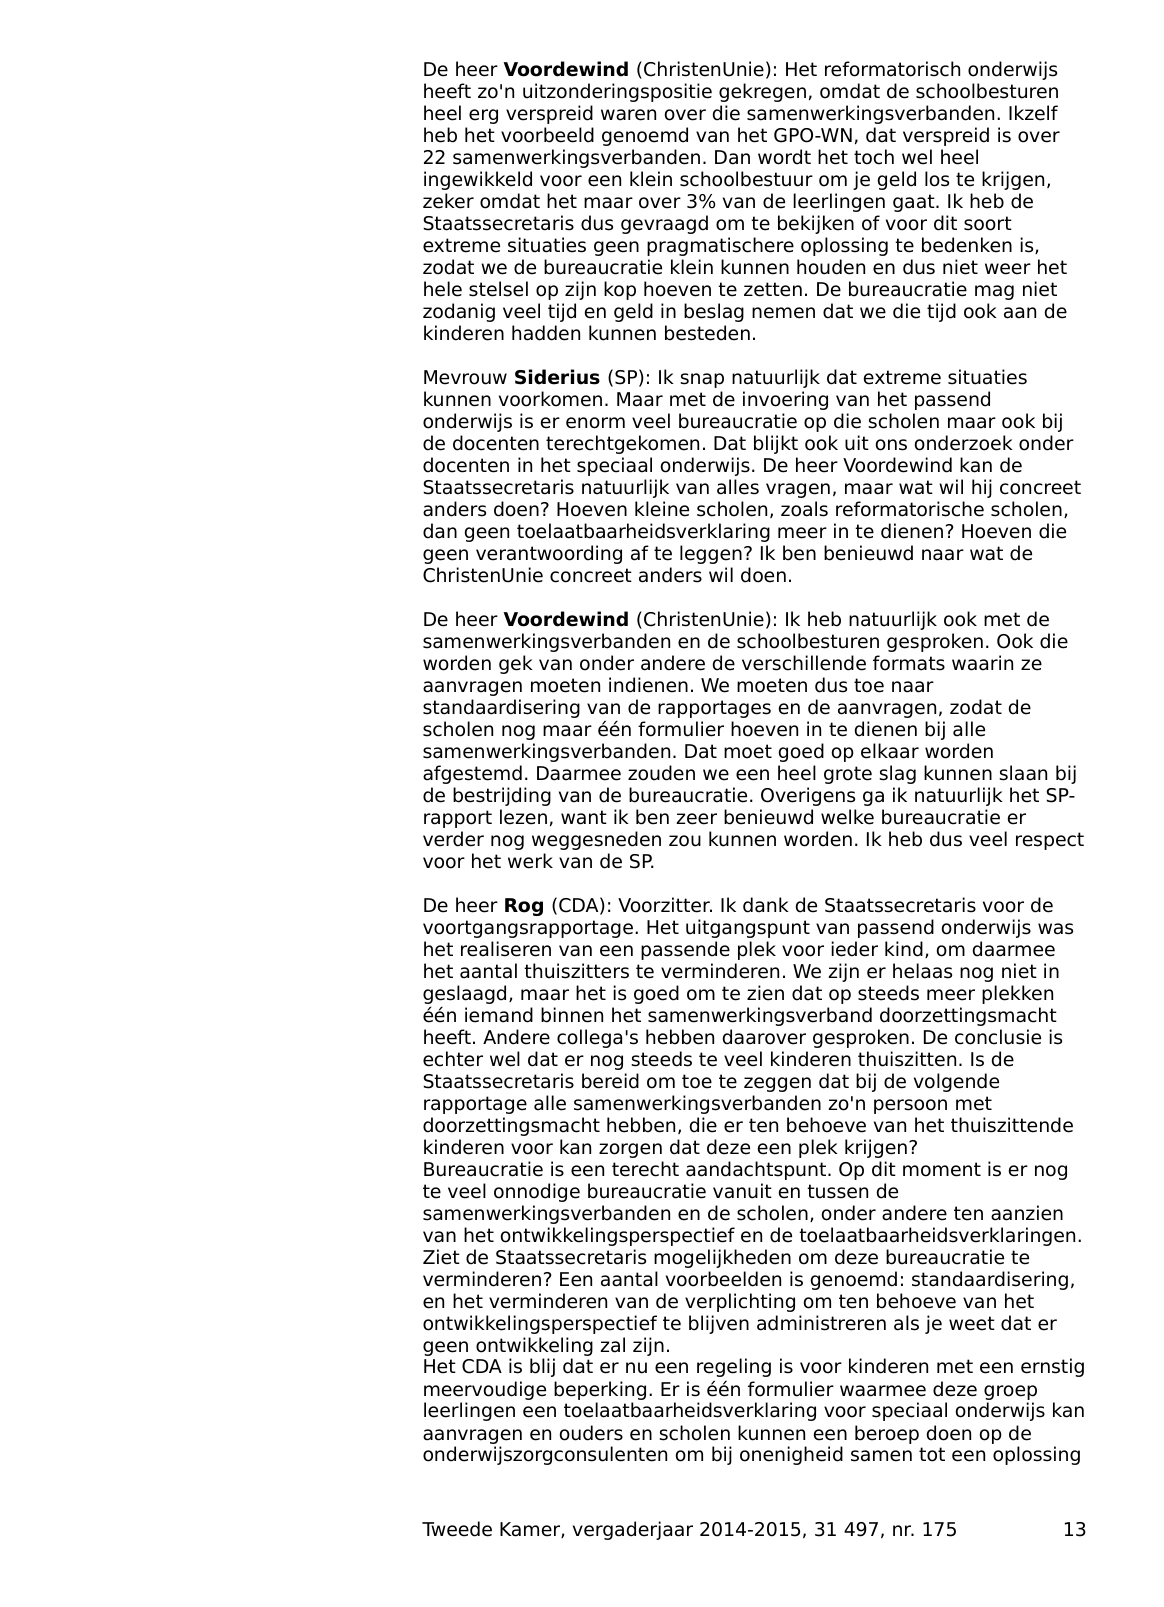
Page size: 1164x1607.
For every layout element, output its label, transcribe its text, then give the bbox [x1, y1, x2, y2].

text De heer Voordewind (ChristenUnie): Het reformatorisch onderwijs heeft zo'n uitzonderingspositie gekregen, omdat de schoolbesturen heel erg verspreid waren over die samenwerkingsverbanden. Ikzelf heb het voorbeeld genoemd van het GPO-WN, dat verspreid is over 22 samenwerkingsverbanden. Dan wordt het toch wel heel ingewikkeld voor een klein schoolbestuur om je geld los te krijgen, zeker omdat het maar over 3% van de leerlingen gaat. Ik heb de Staatssecretaris dus gevraagd om te bekijken of voor dit soort extreme situaties geen pragmatischere oplossing te bedenken is, zodat we de bureaucratie klein kunnen houden en dus niet weer het hele stelsel op zijn kop hoeven te zetten. De bureaucratie mag niet zodanig veel tijd en geld in beslag nemen dat we die tijd ook aan de kinderen hadden kunnen besteden. [422, 59, 1087, 345]
text De heer Rog (CDA): Voorzitter. Ik dank de Staatssecretaris voor de voortgangsrapportage. Het uitgangspunt van passend onderwijs was het realiseren van een passende plek voor ieder kind, om daarmee het aantal thuiszitters te verminderen. We zijn er helaas nog niet in geslaagd, maar het is goed om te zien dat op steeds meer plekken één iemand binnen het samenwerkingsverband doorzettingsmacht heeft. Andere collega's hebben daarover gesproken. De conclusie is echter wel dat er nog steeds te veel kinderen thuiszitten. Is de Staatssecretaris bereid om toe te zeggen dat bij de volgende rapportage alle samenwerkingsverbanden zo'n persoon met doorzettingsmacht hebben, die er ten behoeve van het thuiszittende kinderen voor kan zorgen dat deze een plek krijgen? [422, 895, 1087, 1159]
text Mevrouw Siderius (SP): Ik snap natuurlijk dat extreme situaties kunnen voorkomen. Maar met de invoering van het passend onderwijs is er enorm veel bureaucratie op die scholen maar ook bij de docenten terechtgekomen. Dat blijkt ook uit ons onderzoek onder docenten in het speciaal onderwijs. De heer Voordewind kan de Staatssecretaris natuurlijk van alles vragen, maar wat wil hij concreet anders doen? Hoeven kleine scholen, zoals reformatorische scholen, dan geen toelaatbaarheidsverklaring meer in te dienen? Hoeven die geen verantwoording af te leggen? Ik ben benieuwd naar wat de ChristenUnie concreet anders wil doen. [422, 367, 1087, 587]
text Bureaucratie is een terecht aandachtspunt. Op dit moment is er nog te veel onnodige bureaucratie vanuit en tussen de samenwerkingsverbanden en de scholen, onder andere ten aanzien van het ontwikkelingsperspectief en de toelaatbaarheidsverklaringen. Ziet de Staatssecretaris mogelijkheden om deze bureaucratie te verminderen? Een aantal voorbeelden is genoemd: standaardisering, en het verminderen van de verplichting om ten behoeve van het ontwikkelingsperspectief te blijven administreren als je weet dat er geen ontwikkeling zal zijn. [422, 1159, 1087, 1356]
text De heer Voordewind (ChristenUnie): Ik heb natuurlijk ook met de samenwerkingsverbanden en de schoolbesturen gesproken. Ook die worden gek van onder andere de verschillende formats waarin ze aanvragen moeten indienen. We moeten dus toe naar standaardisering van de rapportages en de aanvragen, zodat de scholen nog maar één formulier hoeven in te dienen bij alle samenwerkingsverbanden. Dat moet goed op elkaar worden afgestemd. Daarmee zouden we een heel grote slag kunnen slaan bij de bestrijding van de bureaucratie. Overigens ga ik natuurlijk het SP-rapport lezen, want ik ben zeer benieuwd welke bureaucratie er verder nog weggesneden zou kunnen worden. Ik heb dus veel respect voor het werk van de SP. [422, 609, 1087, 873]
text Het CDA is blij dat er nu een regeling is voor kinderen met een ernstig meervoudige beperking. Er is één formulier waarmee deze groep leerlingen een toelaatbaarheidsverklaring voor speciaal onderwijs kan aanvragen en ouders en scholen kunnen een beroep doen op de onderwijszorgconsulenten om bij onenigheid samen tot een oplossing [422, 1356, 1087, 1466]
